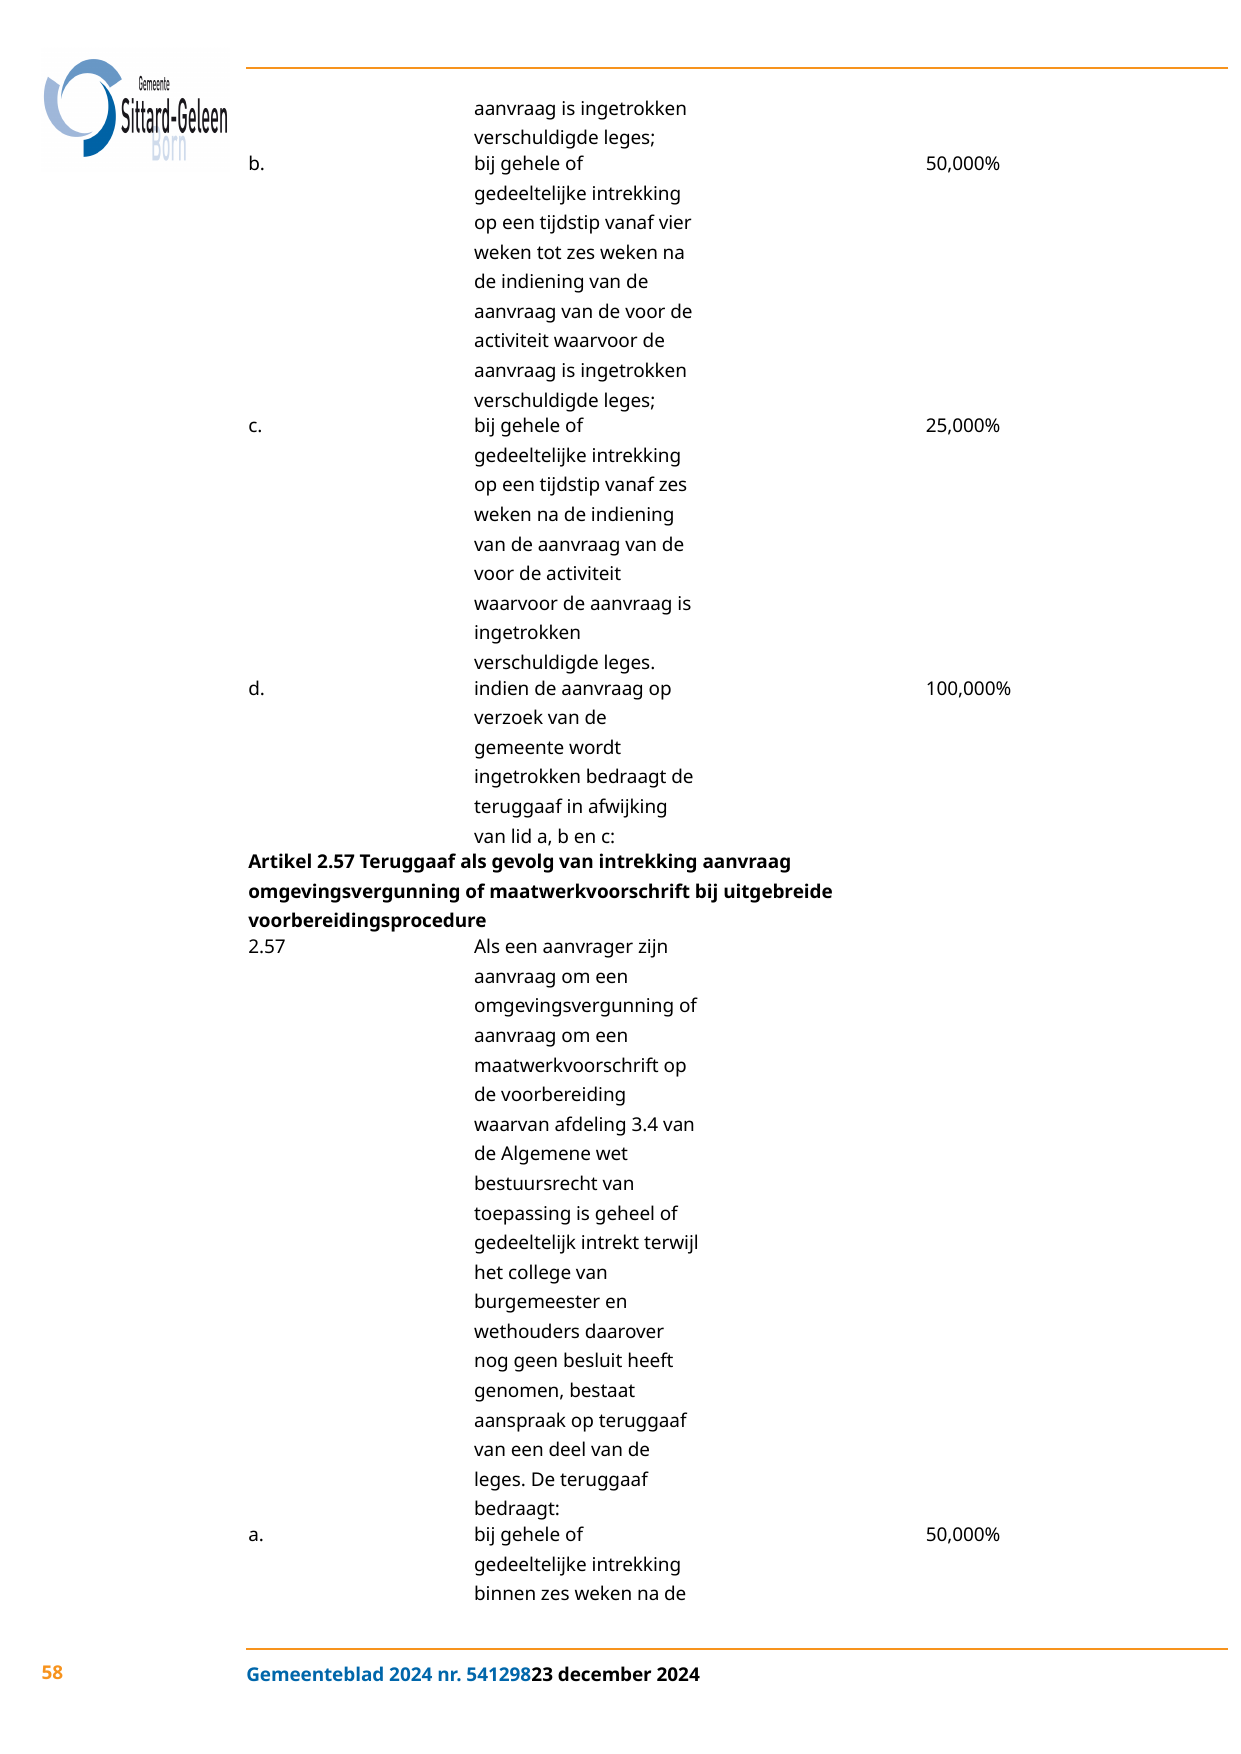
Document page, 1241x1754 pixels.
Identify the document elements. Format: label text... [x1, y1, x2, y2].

table_cell [700, 95, 926, 150]
table_cell bij gehele of gedeeltelijke intrekking binnen zes weken na de [474, 1521, 700, 1606]
table_cell [700, 413, 926, 675]
table_cell [926, 934, 1152, 1521]
table_cell Artikel 2.57 Teruggaaf als gevolg van intrekking aanvraag omgevingsvergunning of maatwerkvoorschrift bij uitgebreide voorbereidingsprocedure [248, 849, 926, 933]
table_cell [926, 849, 1152, 933]
picture [41, 47, 231, 172]
table_cell indien de aanvraag op verzoek van de gemeente wordt ingetrokken bedraagt de teruggaaf in afwijking van lid a, b en c: [474, 675, 700, 848]
table_cell a. [248, 1521, 474, 1606]
table_cell 2.57 [248, 934, 474, 1521]
table_cell Als een aanvrager zijn aanvraag om een omgevingsvergunning of aanvraag om een maatwerkvoorschrift op de voorbereiding waarvan afdeling 3.4 van de Algemene wet bestuursrecht van toepassing is geheel of gedeeltelijk intrekt terwijl het college van burgemeester en wethouders daarover nog geen besluit heeft genomen, bestaat aanspraak op teruggaaf van een deel van de leges. De teruggaaf bedraagt: [474, 934, 700, 1521]
table_cell b. [248, 150, 474, 412]
table_cell bij gehele of gedeeltelijke intrekking op een tijdstip vanaf zes weken na de indiening van de aanvraag van de voor de activiteit waarvoor de aanvraag is ingetrokken verschuldigde leges. [474, 413, 700, 675]
table_cell bij gehele of gedeeltelijke intrekking op een tijdstip vanaf vier weken tot zes weken na de indiening van de aanvraag van de voor de activiteit waarvoor de aanvraag is ingetrokken verschuldigde leges; [474, 150, 700, 412]
table_cell d. [248, 675, 474, 848]
table_cell 25,000% [926, 413, 1152, 675]
table_cell 50,000% [926, 1521, 1152, 1606]
table_cell 50,000% [926, 150, 1152, 412]
table_cell [248, 95, 474, 150]
table_cell [700, 675, 926, 848]
table_cell aanvraag is ingetrokken verschuldigde leges; [474, 95, 700, 150]
table_cell [700, 1521, 926, 1606]
table_cell [700, 150, 926, 412]
table_cell c. [248, 413, 474, 675]
table_cell [926, 95, 1152, 150]
table_cell 100,000% [926, 675, 1152, 848]
table_cell [700, 934, 926, 1521]
